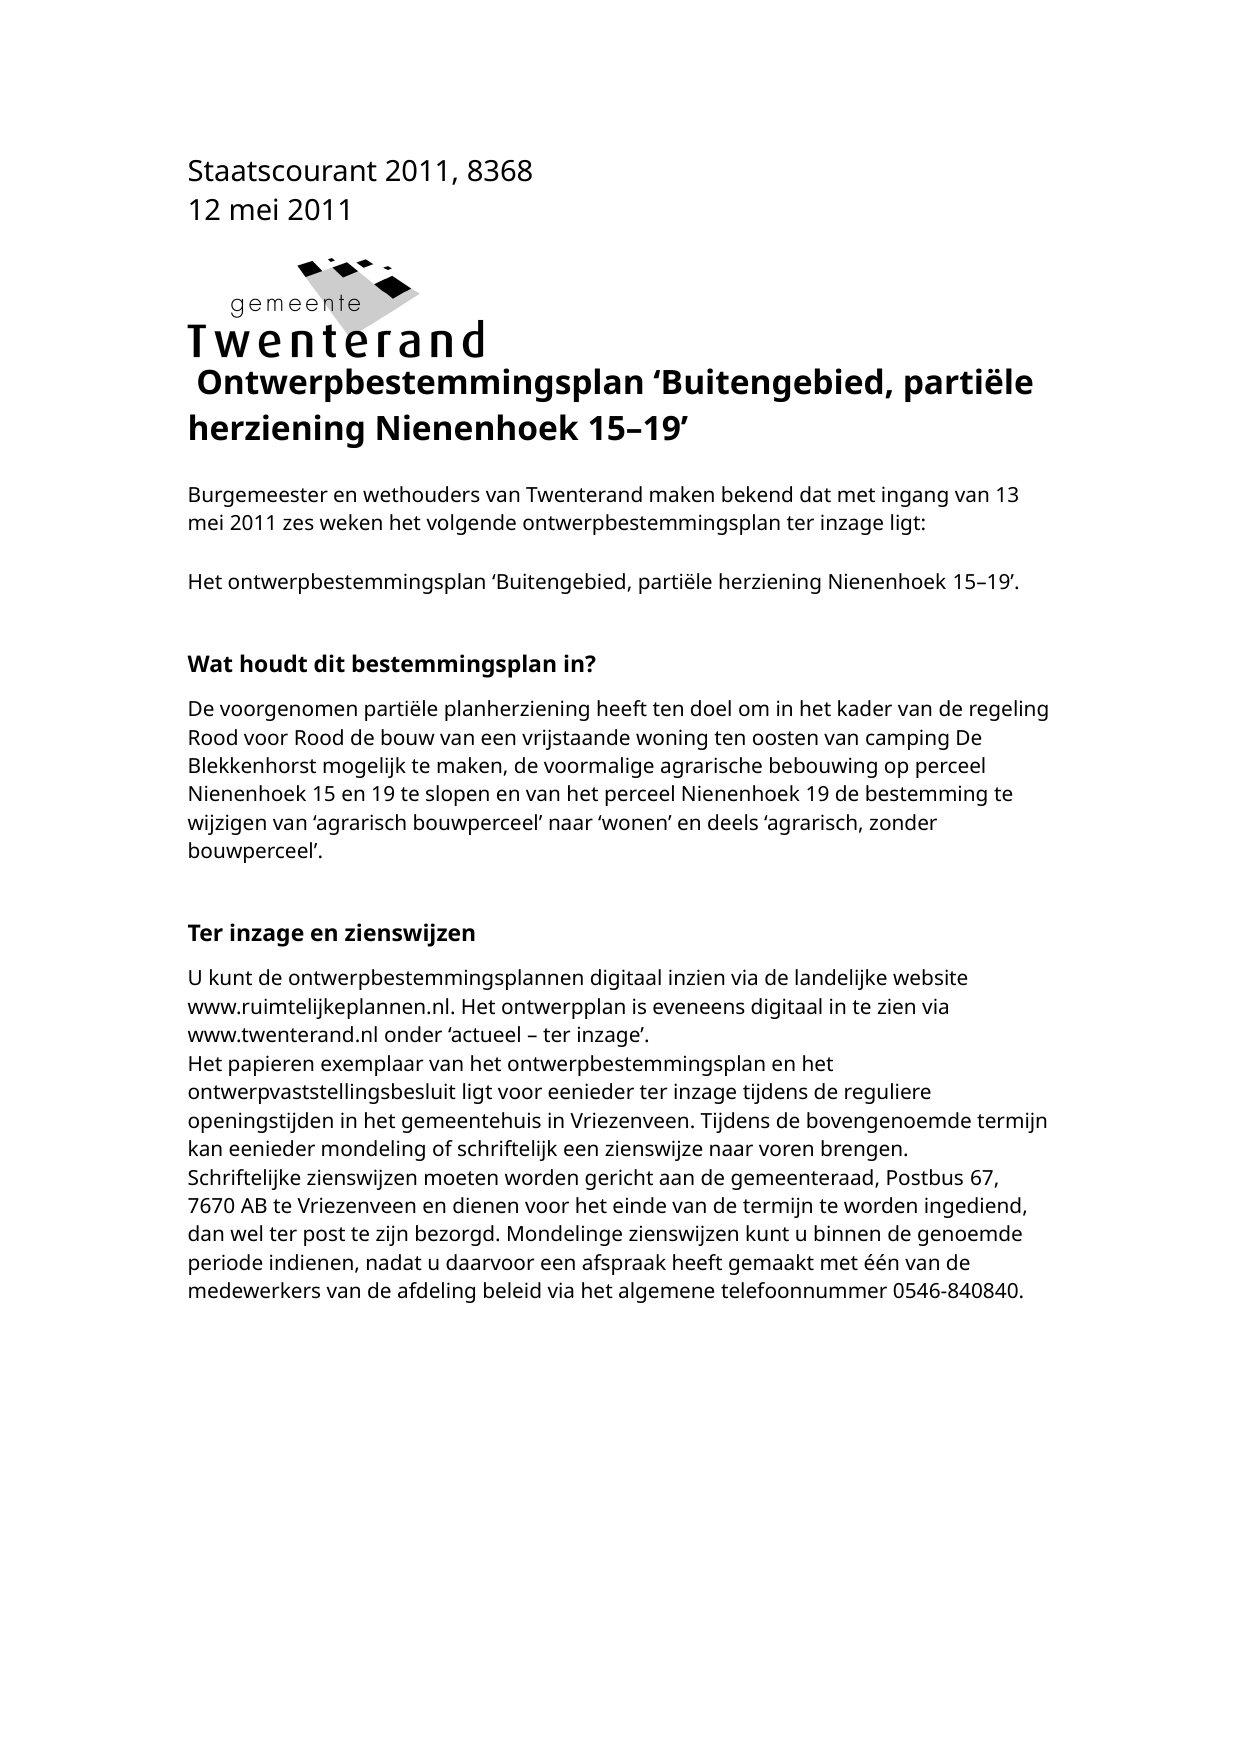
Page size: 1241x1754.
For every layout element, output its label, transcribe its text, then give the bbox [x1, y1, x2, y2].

subtitle Ter inzage en zienswijzen [187, 917, 1053, 948]
text Het papieren exemplaar van het ontwerpbestemmingsplan en het ontwerpvaststellingsbesluit ligt voor eenieder ter inzage tijdens de reguliere openingstijden in het gemeentehuis in Vriezenveen. Tijdens de bovengenoemde termijn kan eenieder mondeling of schriftelijk een zienswijze naar voren brengen. [187, 1049, 1053, 1163]
picture [187, 258, 484, 359]
text Schriftelijke zienswijzen moeten worden gericht aan de gemeenteraad, Postbus 67, 7670 AB te Vriezenveen en dienen voor het einde van de termijn te worden ingediend, dan wel ter post te zijn bezorgd. Mondelinge zienswijzen kunt u binnen de genoemde periode indienen, nadat u daarvoor een afspraak heeft gemaakt met één van de medewerkers van de afdeling beleid via het algemene telefoonnummer 0546-840840. [187, 1163, 1053, 1305]
text Het ontwerpbestemmingsplan ‘Buitengebied, partiële herziening Nienenhoek 15–19’. [187, 567, 1053, 595]
text U kunt de ontwerpbestemmingsplannen digitaal inzien via de landelijke website www.ruimtelijkeplannen.nl. Het ontwerpplan is eveneens digitaal in te zien via www.twenterand.nl onder ‘actueel – ter inzage’. [187, 963, 1053, 1049]
subtitle Wat houdt dit bestemmingsplan in? [187, 648, 1053, 679]
text Staatscourant 2011, 8368 [187, 150, 1053, 190]
subtitle Ontwerpbestemmingsplan ‘Buitengebied, partiële herziening Nienenhoek 15–19’ [187, 271, 1053, 450]
text 12 mei 2011 [187, 190, 1053, 229]
text De voorgenomen partiële planherziening heeft ten doel om in het kader van de regeling Rood voor Rood de bouw van een vrijstaande woning ten oosten van camping De Blekkenhorst mogelijk te maken, de voormalige agrarische bebouwing op perceel Nienenhoek 15 en 19 te slopen en van het perceel Nienenhoek 19 de bestemming te wijzigen van ‘agrarisch bouwperceel’ naar ‘wonen’ en deels ‘agrarisch, zonder bouwperceel’. [187, 694, 1053, 865]
text Burgemeester en wethouders van Twenterand maken bekend dat met ingang van 13 mei 2011 zes weken het volgende ontwerpbestemmingsplan ter inzage ligt: [187, 480, 1053, 537]
